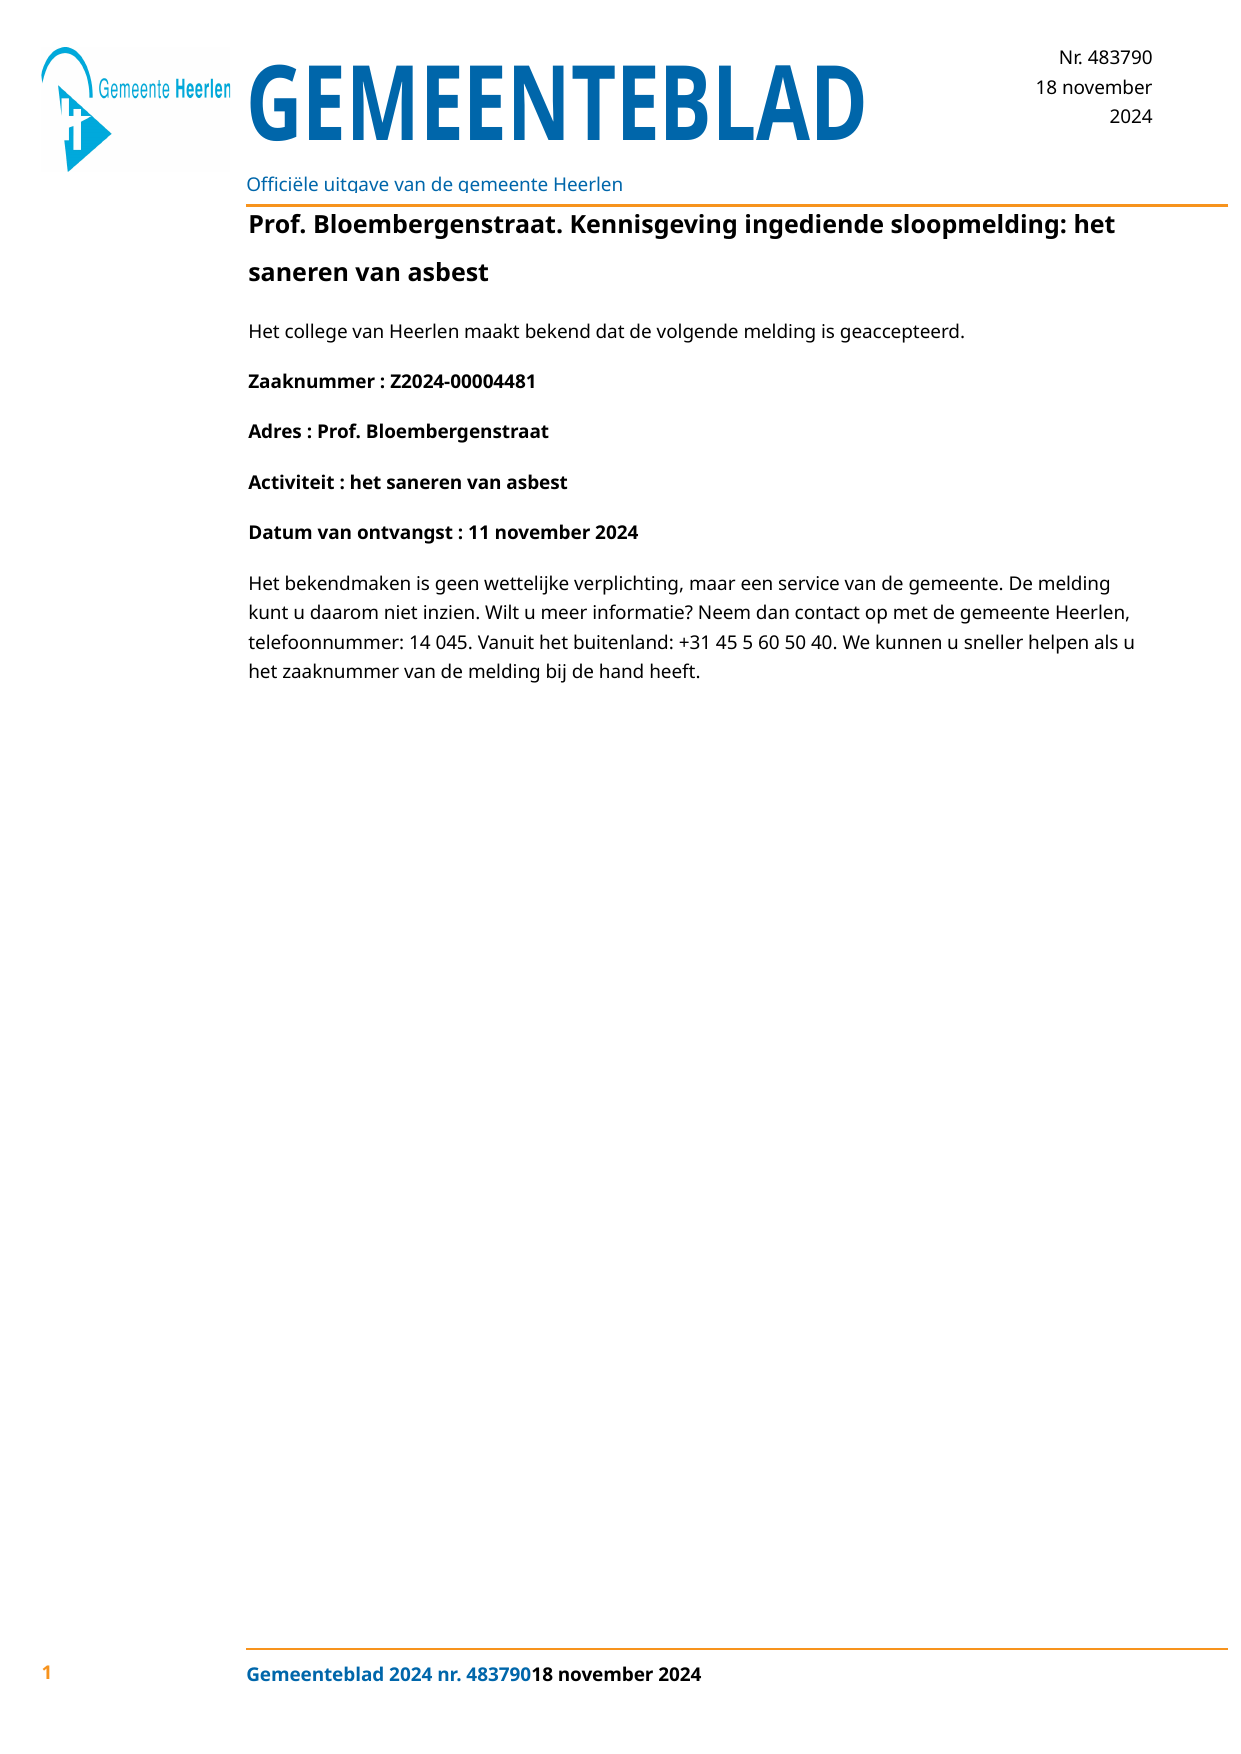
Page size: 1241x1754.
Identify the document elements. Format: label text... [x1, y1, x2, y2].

text Activiteit : het saneren van asbest [248, 469, 1152, 495]
text Adres : Prof. Bloembergenstraat [248, 419, 1152, 444]
picture [41, 47, 231, 172]
text Zaaknummer : Z2024-00004481 [248, 368, 1152, 394]
text Het college van Heerlen maakt bekend dat de volgende melding is geaccepteerd. [248, 318, 1152, 344]
picture [41, 47, 59, 70]
text Prof. Bloembergenstraat. Kennisgeving ingediende sloopmelding: het saneren van asbest [248, 207, 1152, 288]
text Datum van ontvangst : 11 november 2024 [248, 519, 1152, 545]
text Het bekendmaken is geen wettelijke verplichting, maar een service van de gemeente. De melding kunt u daarom niet inzien. Wilt u meer informatie? Neem dan contact op met de gemeente Heerlen, telefoonnummer: 14 045. Vanuit het buitenland: +31 45 5 60 50 40. We kunnen u sneller helpen als u het zaaknummer van de melding bij de hand heeft. [248, 570, 1152, 684]
